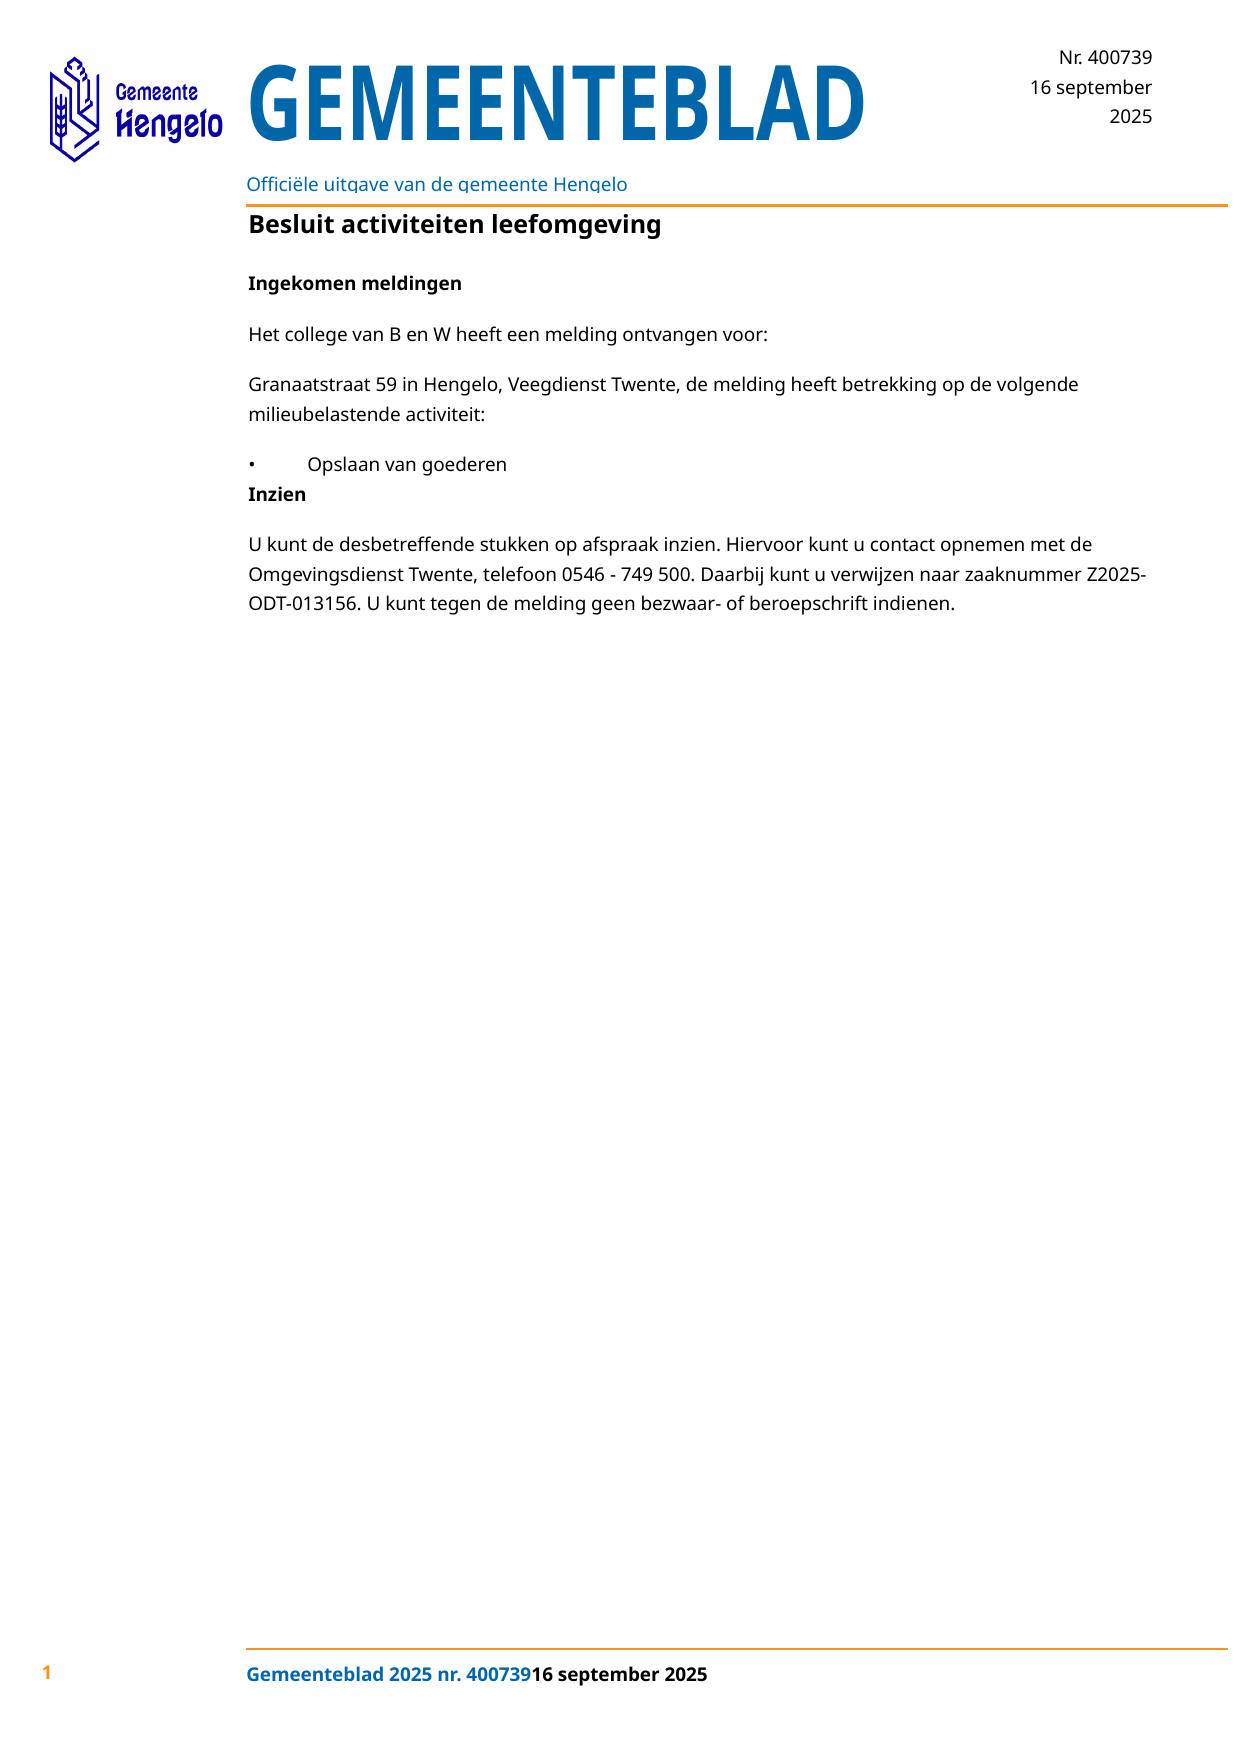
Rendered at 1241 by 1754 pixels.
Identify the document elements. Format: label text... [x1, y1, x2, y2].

text Ingekomen meldingen [248, 270, 1152, 296]
text U kunt de desbetreffende stukken op afspraak inzien. Hiervoor kunt u contact opnemen met de Omgevingsdienst Twente, telefoon 0546 - 749 500. Daarbij kunt u verwijzen naar zaaknummer Z2025-ODT-013156. U kunt tegen de melding geen bezwaar- of beroepschrift indienen. [248, 531, 1152, 616]
text Granaatstraat 59 in Hengelo, Veegdienst Twente, de melding heeft betrekking op de volgende milieubelastende activiteit: [248, 371, 1152, 426]
text Inzien [248, 481, 1152, 506]
list Opslaan van goederen [248, 451, 1152, 477]
picture [41, 47, 231, 172]
text Het college van B en W heeft een melding ontvangen voor: [248, 321, 1152, 346]
text Besluit activiteiten leefomgeving [248, 207, 1152, 241]
